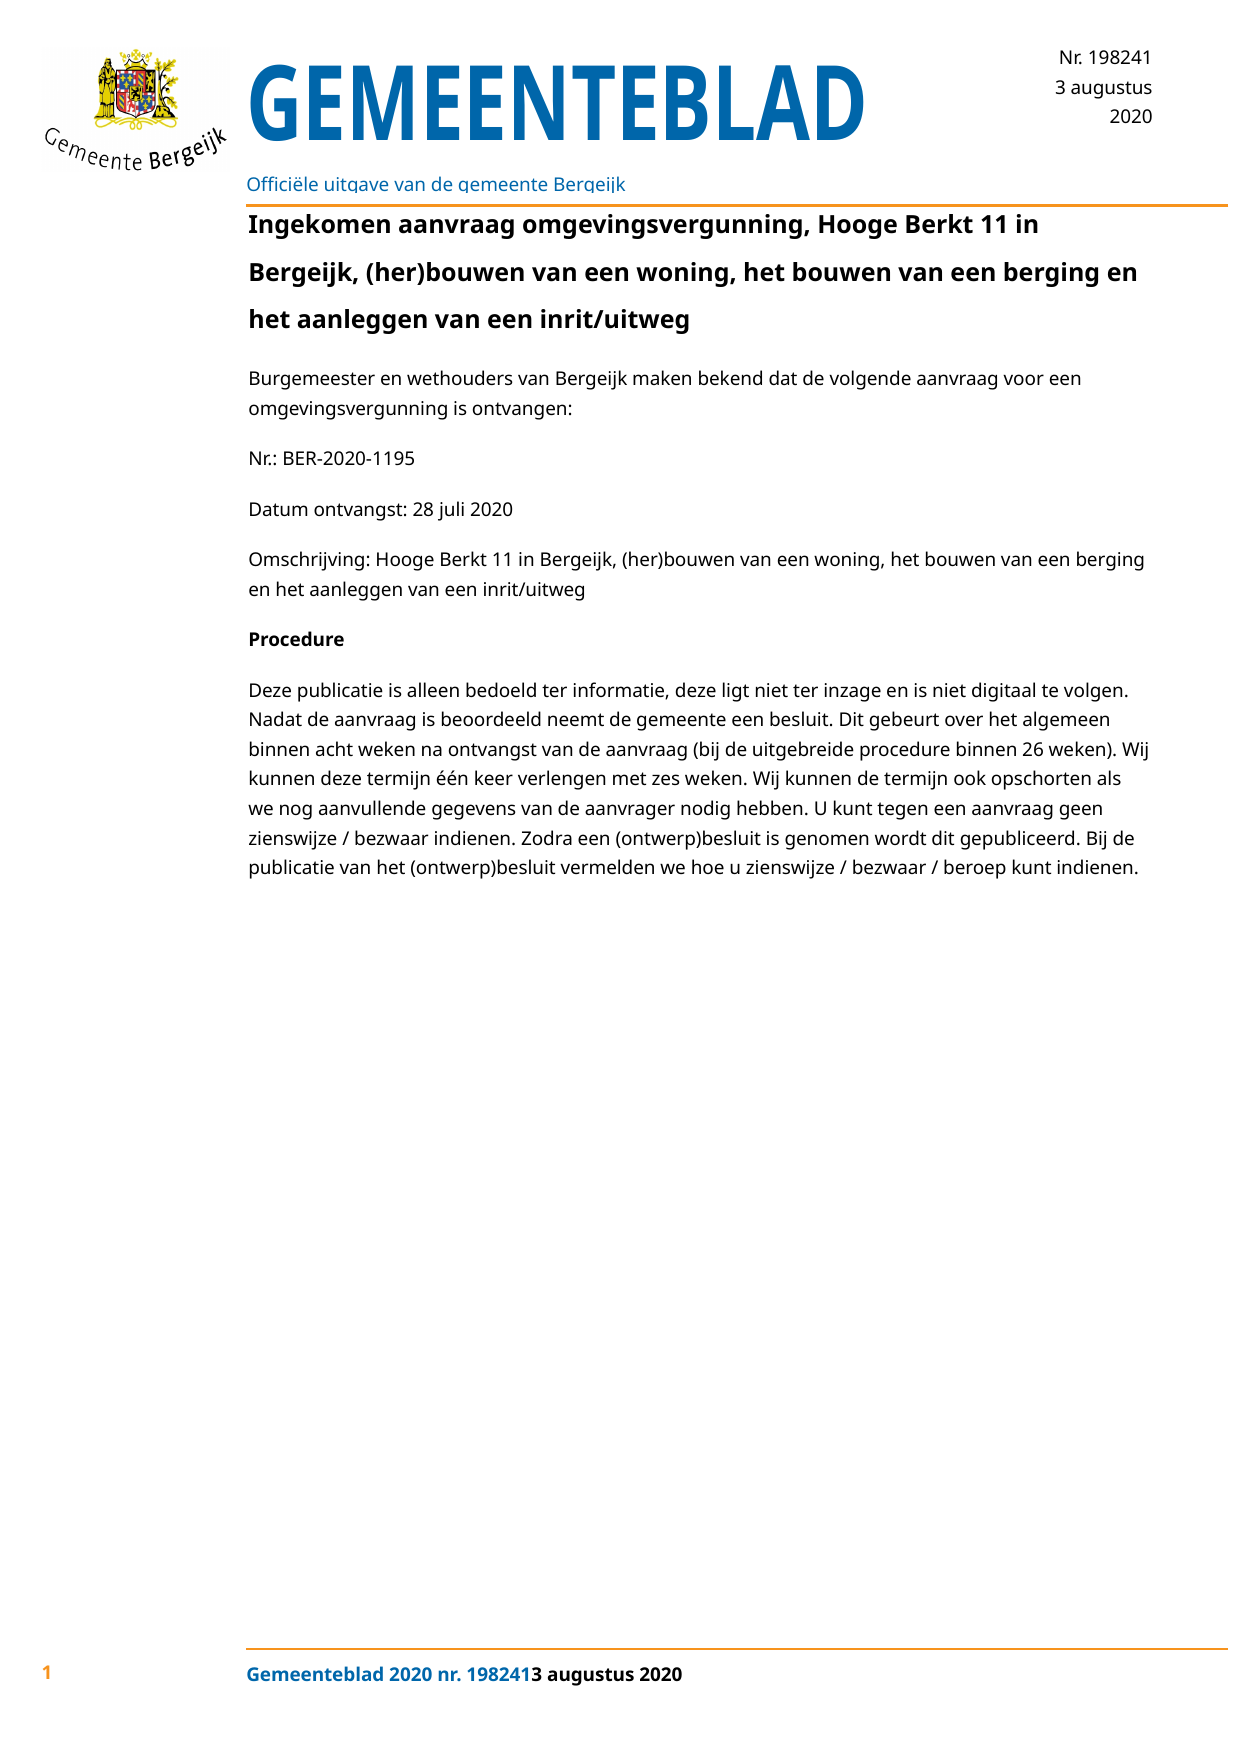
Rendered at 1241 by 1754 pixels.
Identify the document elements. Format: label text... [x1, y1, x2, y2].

text Omschrijving: Hooge Berkt 11 in Bergeijk, (her)bouwen van een woning, het bouwen van een berging en het aanleggen van een inrit/uitweg [248, 546, 1152, 602]
picture [41, 47, 231, 172]
text Procedure [248, 626, 1152, 652]
text Ingekomen aanvraag omgevingsvergunning, Hooge Berkt 11 in Bergeijk, (her)bouwen van een woning, het bouwen van een berging en het aanleggen van een inrit/uitweg [248, 207, 1152, 336]
text Deze publicatie is alleen bedoeld ter informatie, deze ligt niet ter inzage en is niet digitaal te volgen. Nadat de aanvraag is beoordeeld neemt de gemeente een besluit. Dit gebeurt over het algemeen binnen acht weken na ontvangst van de aanvraag (bij de uitgebreide procedure binnen 26 weken). Wij kunnen deze termijn één keer verlengen met zes weken. Wij kunnen de termijn ook opschorten als we nog aanvullende gegevens van de aanvrager nodig hebben. U kunt tegen een aanvraag geen zienswijze / bezwaar indienen. Zodra een (ontwerp)besluit is genomen wordt dit gepubliceerd. Bij de publicatie van het (ontwerp)besluit vermelden we hoe u zienswijze / bezwaar / beroep kunt indienen. [248, 677, 1152, 880]
text Burgemeester en wethouders van Bergeijk maken bekend dat de volgende aanvraag voor een omgevingsvergunning is ontvangen: [248, 366, 1152, 421]
text Nr.: BER-2020-1195 [248, 446, 1152, 471]
text Datum ontvangst: 28 juli 2020 [248, 496, 1152, 522]
